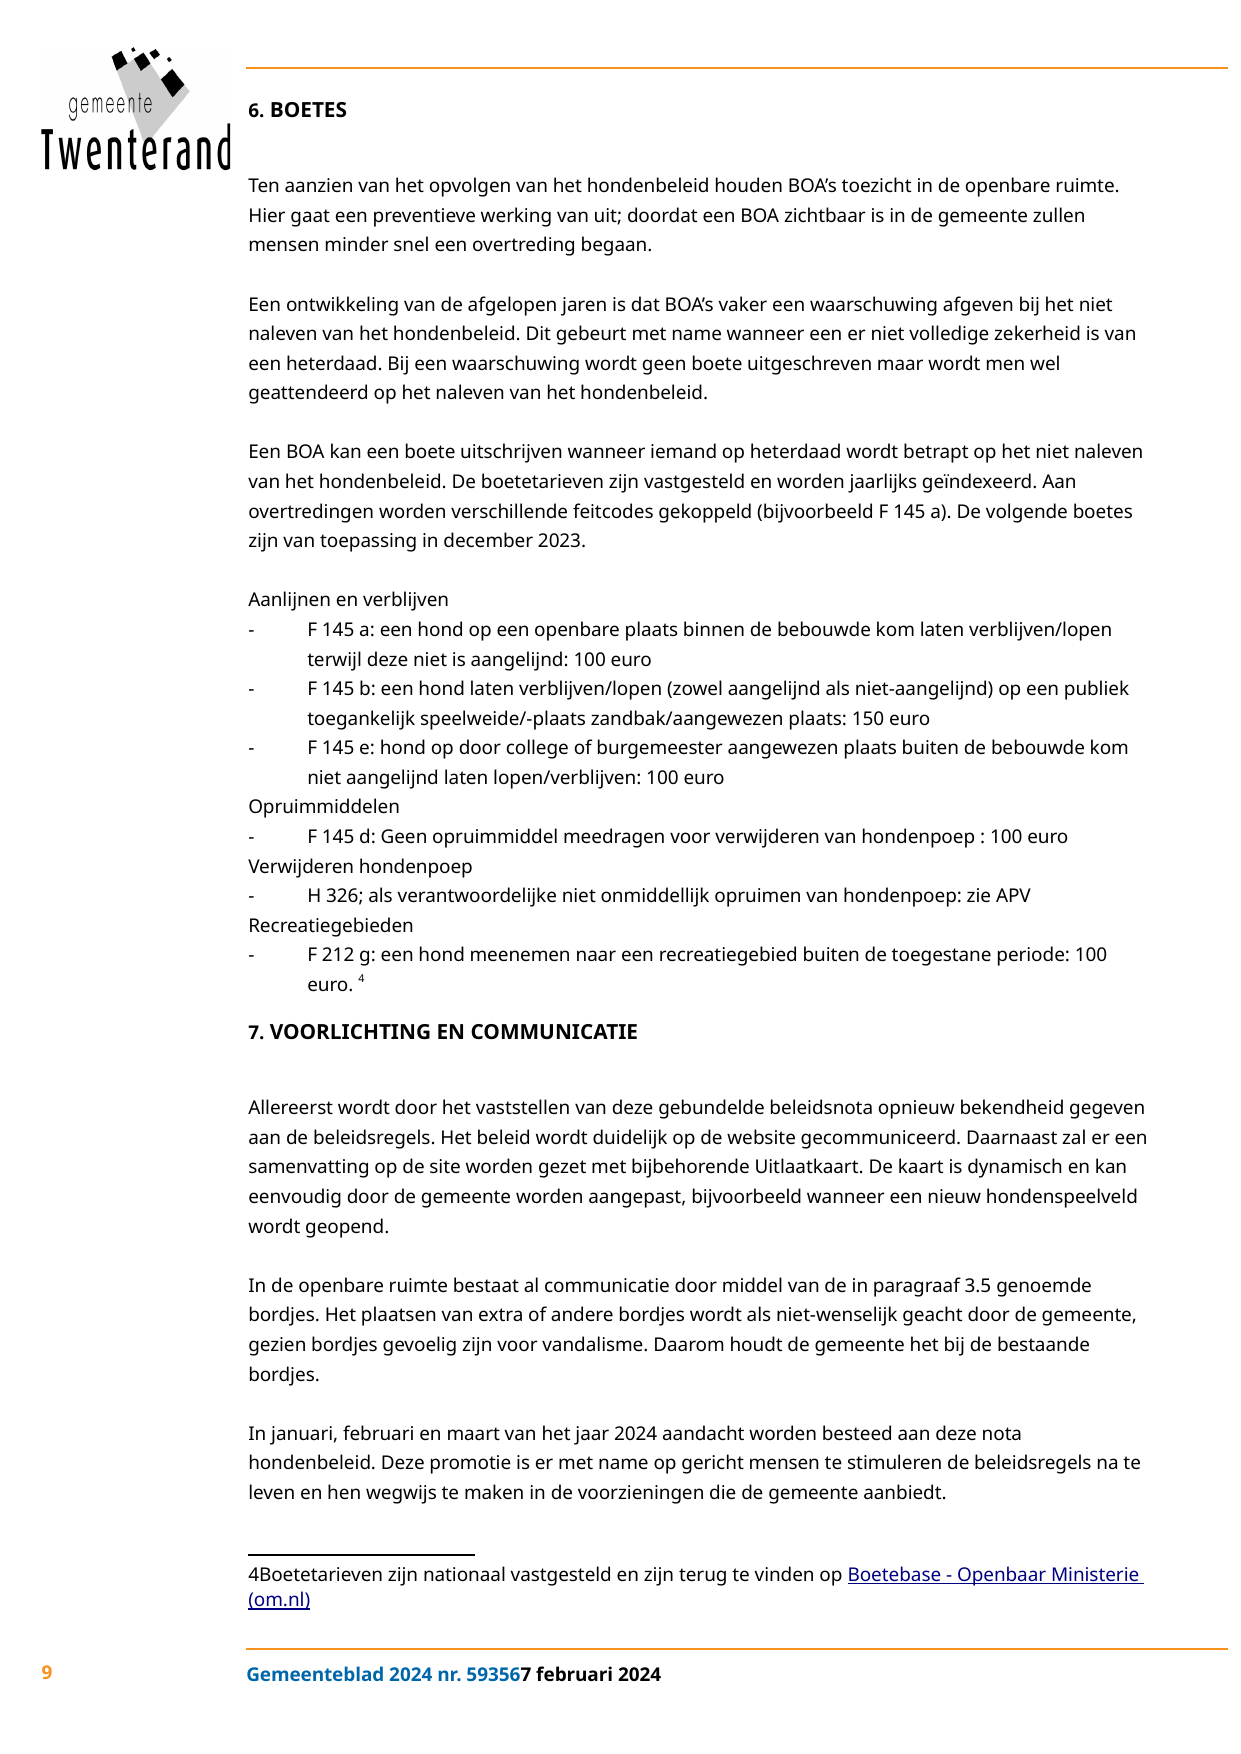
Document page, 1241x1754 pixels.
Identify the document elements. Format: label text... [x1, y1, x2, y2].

text Recreatiegebieden [248, 912, 1152, 938]
text Aanlijnen en verblijven [248, 587, 1152, 612]
list F 145 d: Geen opruimmiddel meedragen voor verwijderen van hondenpoep : 100 euro [248, 823, 1152, 849]
list F 145 e: hond op door college of burgemeester aangewezen plaats buiten de bebouwde kom niet aangelijnd laten lopen/verblijven: 100 euro [248, 734, 1152, 790]
text Opruimmiddelen [248, 794, 1152, 819]
text Een ontwikkeling van de afgelopen jaren is dat BOA’s vaker een waarschuwing afgeven bij het niet naleven van het hondenbeleid. Dit gebeurt met name wanneer een er niet volledige zekerheid is van een heterdaad. Bij een waarschuwing wordt geen boete uitgeschreven maar wordt men wel geattendeerd op het naleven van het hondenbeleid. [248, 291, 1152, 405]
list F 212 g: een hond meenemen naar een recreatiegebied buiten de toegestane periode: 100 euro. [248, 942, 1152, 997]
text In de openbare ruimte bestaat al communicatie door middel van de in paragraaf 3.5 genoemde bordjes. Het plaatsen van extra of andere bordjes wordt als niet-wenselijk geacht door de gemeente, gezien bordjes gevoelig zijn voor vandalisme. Daarom houdt de gemeente het bij de bestaande bordjes. [248, 1272, 1152, 1387]
text In januari, februari en maart van het jaar 2024 aandacht worden besteed aan deze nota hondenbeleid. Deze promotie is er met name op gericht mensen te stimuleren de beleidsregels na te leven en hen wegwijs te maken in de voorzieningen die de gemeente aanbiedt. [248, 1420, 1152, 1505]
list F 145 b: een hond laten verblijven/lopen (zowel aangelijnd als niet-aangelijnd) op een publiek toegankelijk speelweide/-plaats zandbak/aangewezen plaats: 150 euro [248, 675, 1152, 731]
text 6. BOETES [248, 95, 1152, 123]
text Ten aanzien van het opvolgen van het hondenbeleid houden BOA’s toezicht in de openbare ruimte. Hier gaat een preventieve werking van uit; doordat een BOA zichtbaar is in de gemeente zullen mensen minder snel een overtreding begaan. [248, 172, 1152, 257]
list Boetetarieven zijn nationaal vastgesteld en zijn terug te vinden op Boetebase - Openbaar Ministerie (om.nl) [248, 1561, 1152, 1612]
text Allereerst wordt door het vaststellen van deze gebundelde beleidsnota opnieuw bekendheid gegeven aan de beleidsregels. Het beleid wordt duidelijk op de website gecommuniceerd. Daarnaast zal er een samenvatting op de site worden gezet met bijbehorende Uitlaatkaart. De kaart is dynamisch en kan eenvoudig door de gemeente worden aangepast, bijvoorbeeld wanneer een nieuw hondenspeelveld wordt geopend. [248, 1094, 1152, 1239]
text Verwijderen hondenpoep [248, 853, 1152, 879]
picture [41, 47, 231, 172]
text 7. VOORLICHTING EN COMMUNICATIE [248, 1017, 1152, 1045]
text Een BOA kan een boete uitschrijven wanneer iemand op heterdaad wordt betrapt op het niet naleven van het hondenbeleid. De boetetarieven zijn vastgesteld en worden jaarlijks geïndexeerd. Aan overtredingen worden verschillende feitcodes gekoppeld (bijvoorbeeld F 145 a). De volgende boetes zijn van toepassing in december 2023. [248, 439, 1152, 553]
list F 145 a: een hond op een openbare plaats binnen de bebouwde kom laten verblijven/lopen terwijl deze niet is aangelijnd: 100 euro [248, 616, 1152, 672]
list H 326; als verantwoordelijke niet onmiddellijk opruimen van hondenpoep: zie APV [248, 882, 1152, 908]
